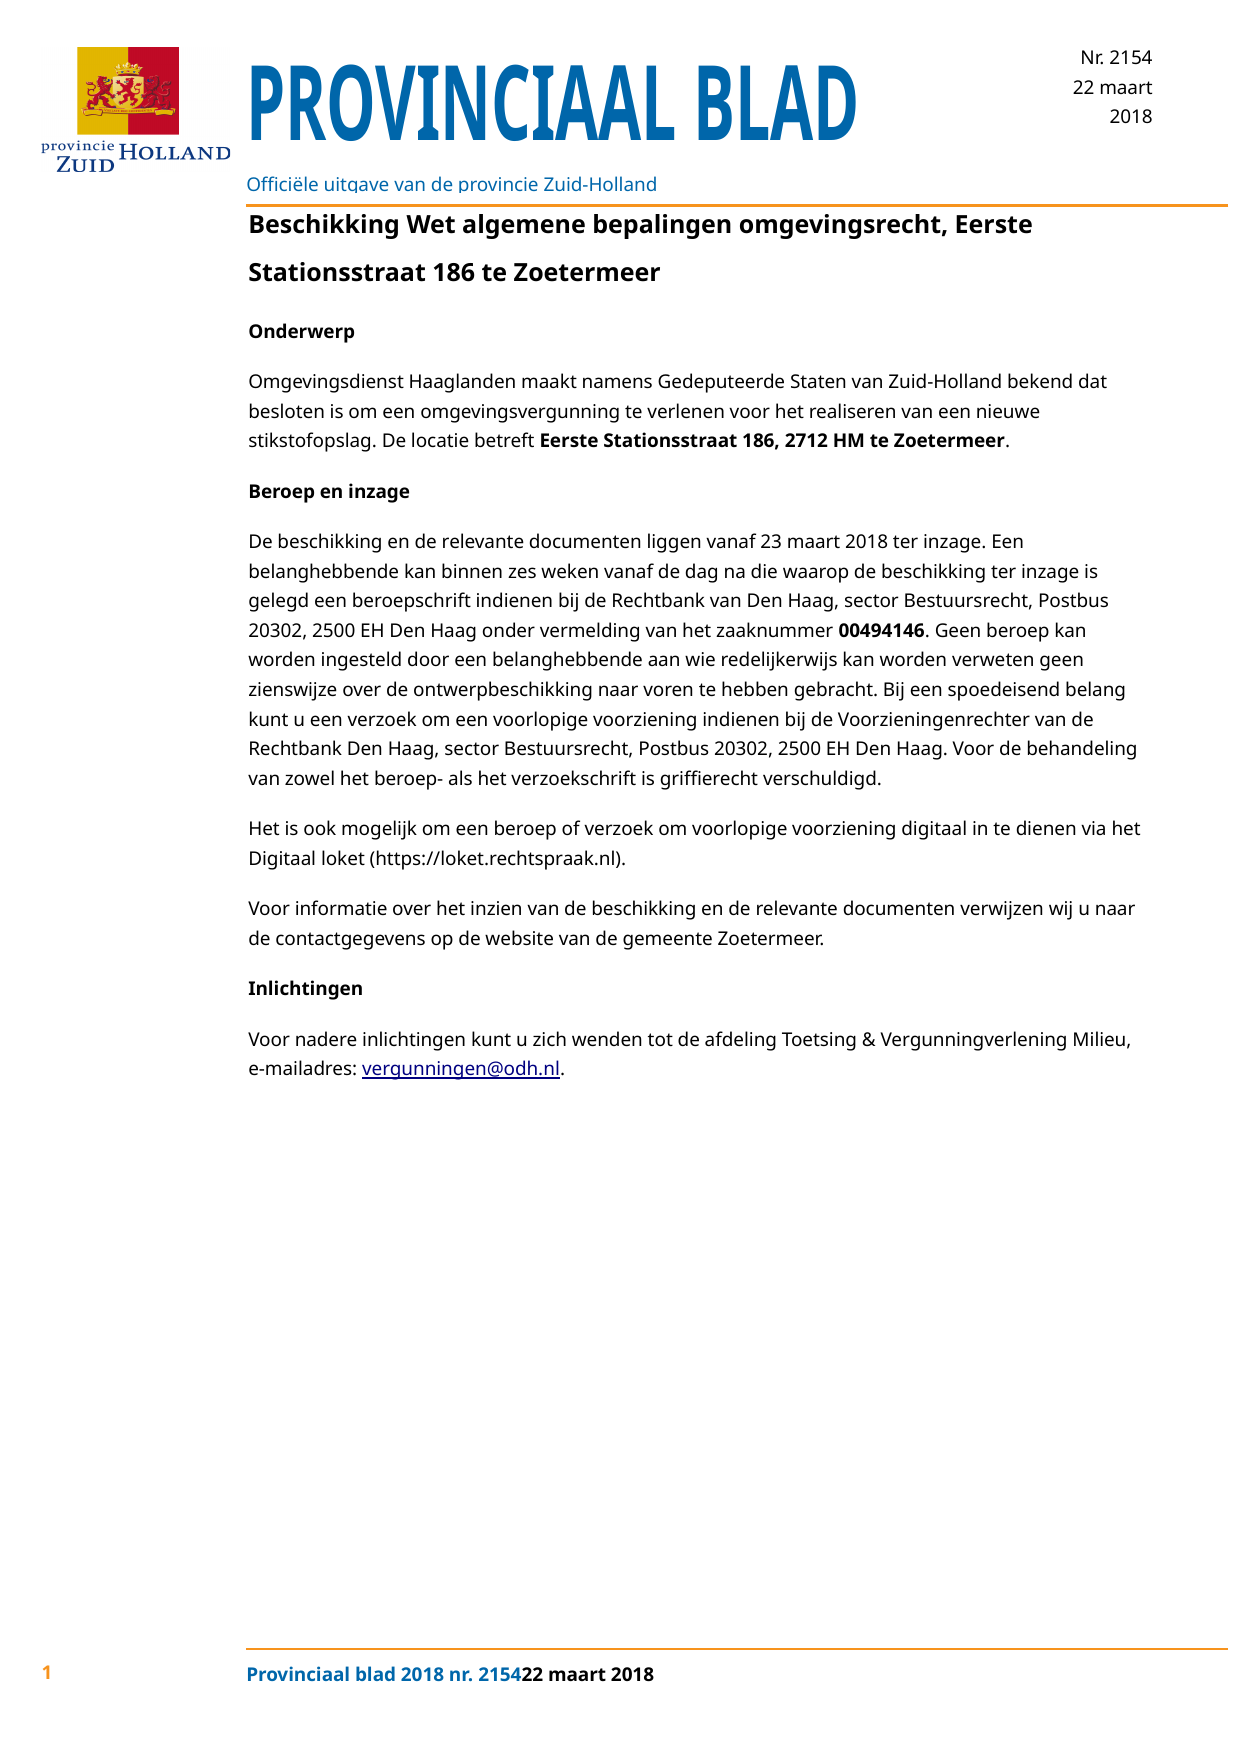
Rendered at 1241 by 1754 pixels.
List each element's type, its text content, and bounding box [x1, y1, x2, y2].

text Inlichtingen [248, 975, 1152, 1001]
picture [41, 47, 231, 172]
text Voor informatie over het inzien van de beschikking en de relevante documenten verwijzen wij u naar de contactgegevens op de website van de gemeente Zoetermeer. [248, 895, 1152, 951]
text De beschikking en de relevante documenten liggen vanaf 23 maart 2018 ter inzage. Een belanghebbende kan binnen zes weken vanaf de dag na die waarop de beschikking ter inzage is gelegd een beroepschrift indienen bij de Rechtbank van Den Haag, sector Bestuursrecht, Postbus 20302, 2500 EH Den Haag onder vermelding van het zaaknummer 00494146. Geen beroep kan worden ingesteld door een belanghebbende aan wie redelijkerwijs kan worden verweten geen zienswijze over de ontwerpbeschikking naar voren te hebben gebracht. Bij een spoedeisend belang kunt u een verzoek om een voorlopige voorziening indienen bij de Voorzieningenrechter van de Rechtbank Den Haag, sector Bestuursrecht, Postbus 20302, 2500 EH Den Haag. Voor de behandeling van zowel het beroep- als het verzoekschrift is griffierecht verschuldigd. [248, 528, 1152, 791]
text Voor nadere inlichtingen kunt u zich wenden tot de afdeling Toetsing & Vergunningverlening Milieu, e-mailadres: vergunningen@odh.nl. [248, 1026, 1152, 1081]
text Omgevingsdienst Haaglanden maakt namens Gedeputeerde Staten van Zuid-Holland bekend dat besloten is om een omgevingsvergunning te verlenen voor het realiseren van een nieuwe stikstofopslag. De locatie betreft Eerste Stationsstraat 186, 2712 HM te Zoetermeer. [248, 368, 1152, 453]
text Het is ook mogelijk om een beroep of verzoek om voorlopige voorziening digitaal in te dienen via het Digitaal loket (https://loket.rechtspraak.nl). [248, 815, 1152, 871]
text Beroep en inzage [248, 478, 1152, 504]
text Beschikking Wet algemene bepalingen omgevingsrecht, Eerste Stationsstraat 186 te Zoetermeer [248, 207, 1152, 288]
text Onderwerp [248, 318, 1152, 344]
